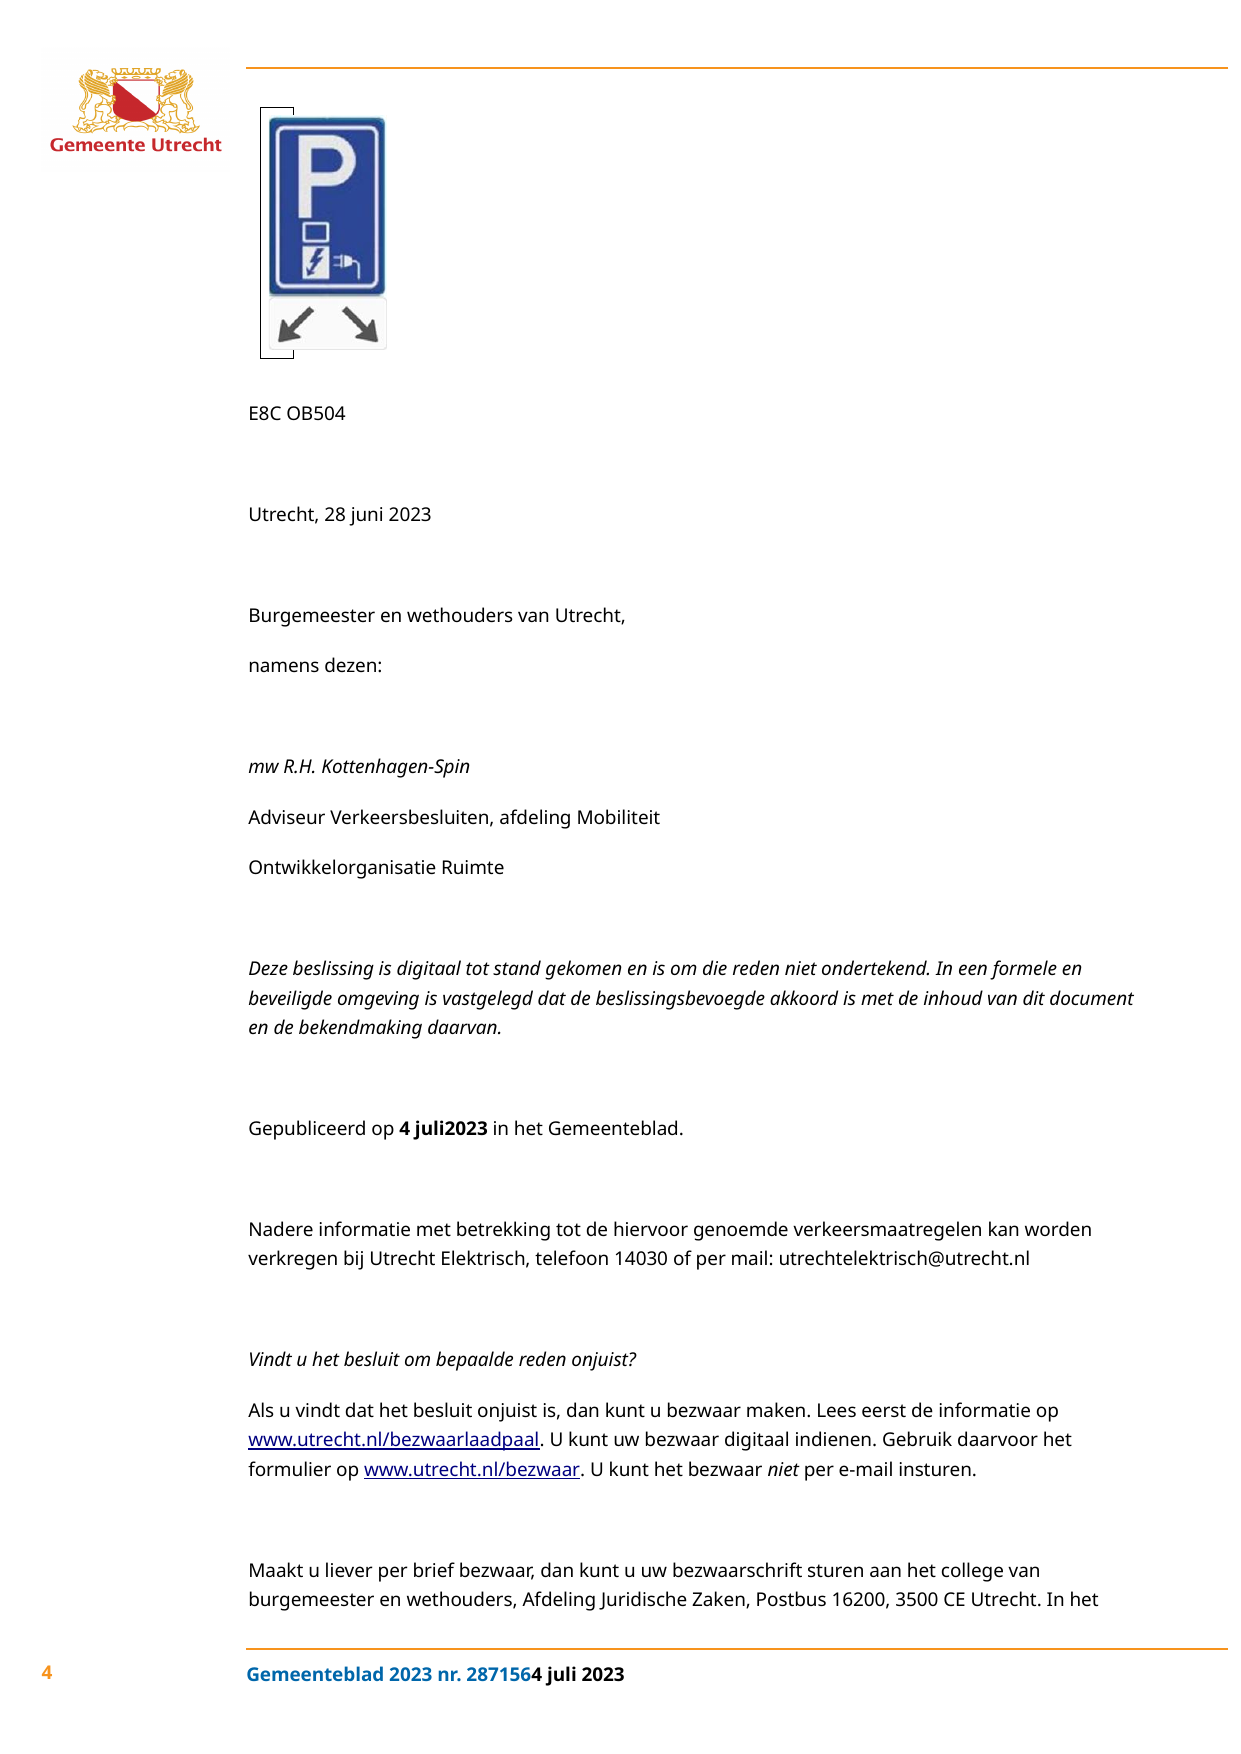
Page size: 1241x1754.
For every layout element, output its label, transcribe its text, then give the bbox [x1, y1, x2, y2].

text Gepubliceerd op 4 juli2023 in het Gemeenteblad. [248, 1115, 1152, 1141]
text Vindt u het besluit om bepaalde reden onjuist? [248, 1346, 1152, 1372]
text Adviseur Verkeersbesluiten, afdeling Mobiliteit [248, 804, 1152, 830]
text Als u vindt dat het besluit onjuist is, dan kunt u bezwaar maken. Lees eerst de informatie op www.utrecht.nl/bezwaarlaadpaal. U kunt uw bezwaar digitaal indienen. Gebruik daarvoor het formulier op www.utrecht.nl/bezwaar. U kunt het bezwaar niet per e-mail insturen. [248, 1397, 1152, 1482]
text Maakt u liever per brief bezwaar, dan kunt u uw bezwaarschrift sturen aan het college van burgemeester en wethouders, Afdeling Juridische Zaken, Postbus 16200, 3500 CE Utrecht. In het [248, 1557, 1152, 1612]
picture [268, 115, 387, 350]
text E8C OB504 [248, 401, 1152, 426]
text mw R.H. Kottenhagen-Spin [248, 753, 1152, 779]
text Nadere informatie met betrekking tot de hiervoor genoemde verkeersmaatregelen kan worden verkregen bij Utrecht Elektrisch, telefoon 14030 of per mail: utrechtelektrisch@utrecht.nl [248, 1216, 1152, 1271]
picture [41, 47, 231, 172]
text Deze beslissing is digitaal tot stand gekomen en is om die reden niet ondertekend. In een formele en beveiligde omgeving is vastgelegd dat de beslissingsbevoegde akkoord is met de inhoud van dit document en de bekendmaking daarvan. [248, 955, 1152, 1040]
text Utrecht, 28 juni 2023 [248, 501, 1152, 527]
text Ontwikkelorganisatie Ruimte [248, 854, 1152, 880]
text Burgemeester en wethouders van Utrecht, [248, 602, 1152, 628]
text namens dezen: [248, 653, 1152, 678]
